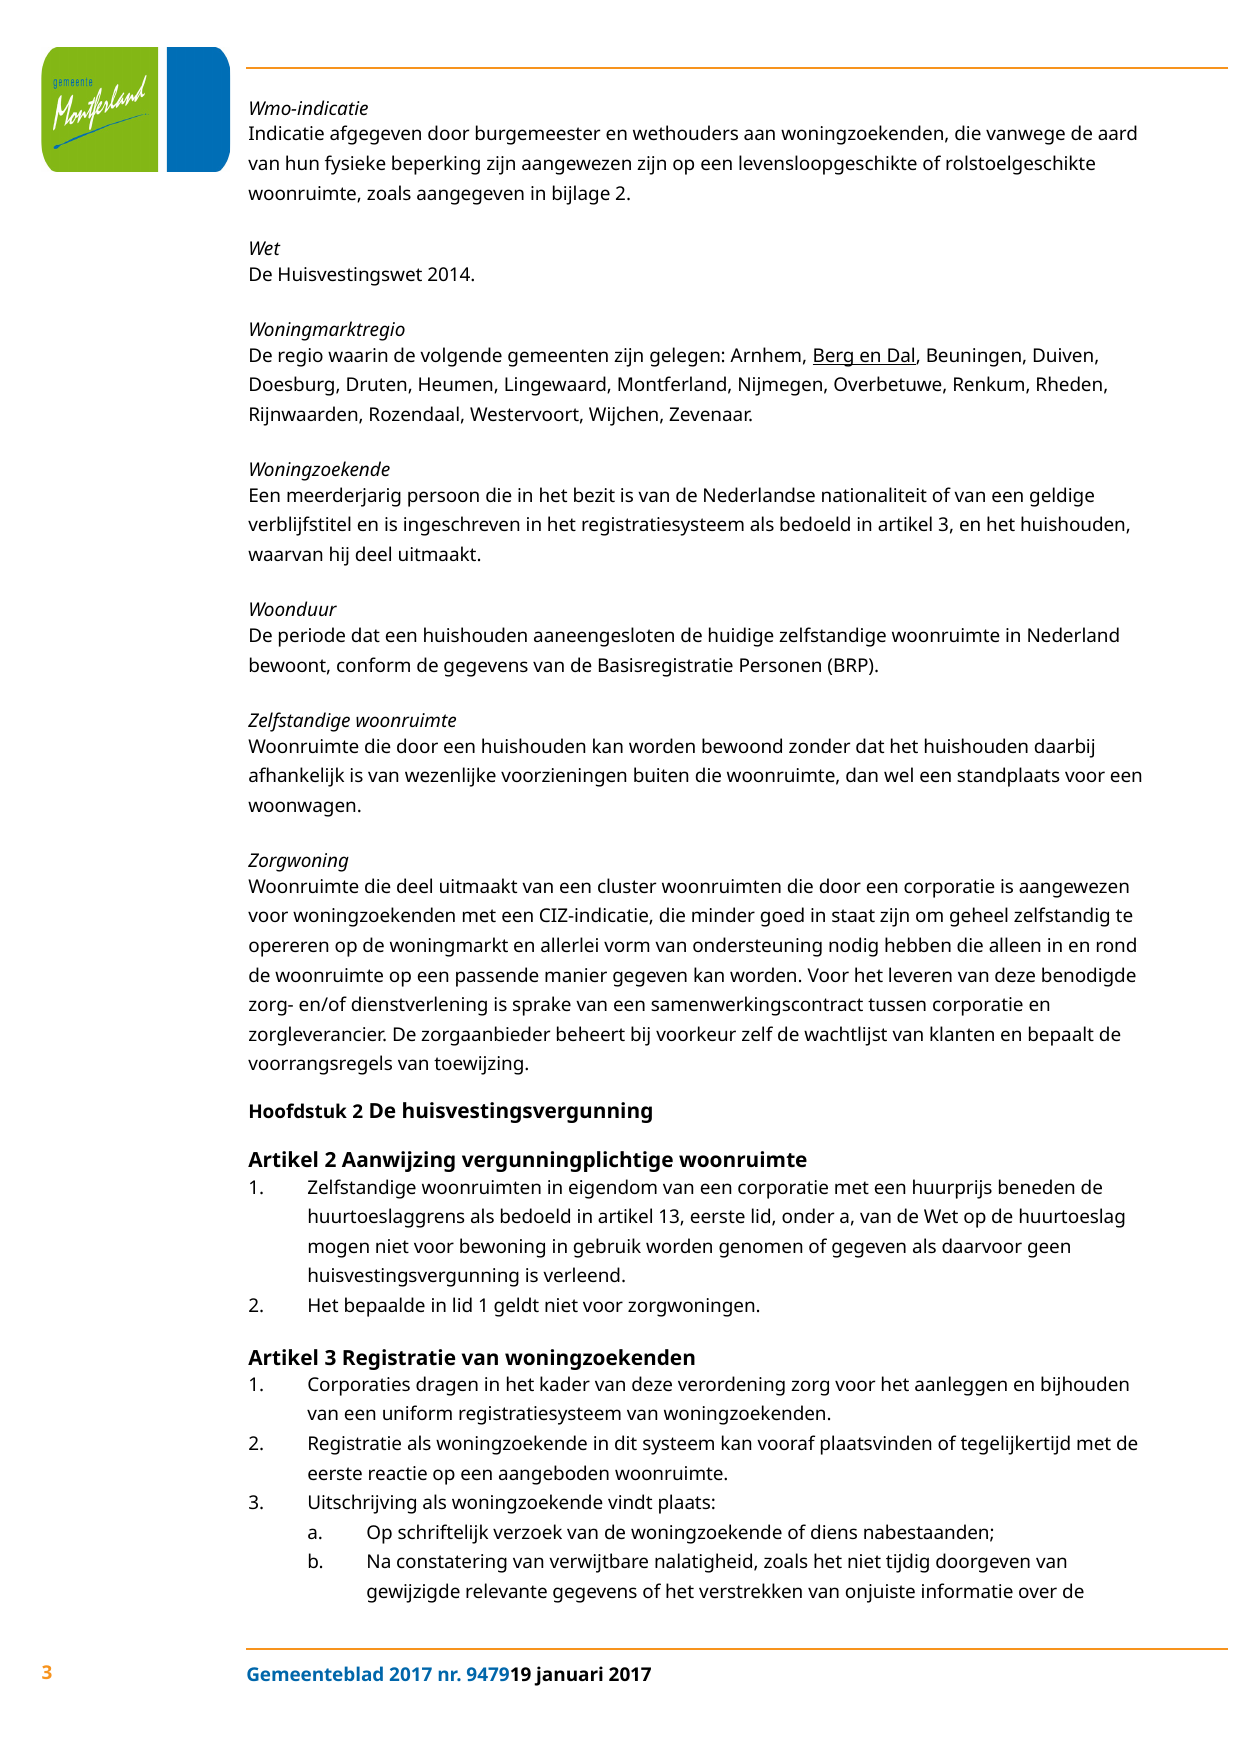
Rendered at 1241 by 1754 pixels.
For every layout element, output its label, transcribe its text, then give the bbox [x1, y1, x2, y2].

text Zelfstandige woonruimte [248, 707, 1152, 733]
list Corporaties dragen in het kader van deze verordening zorg voor het aanleggen en bijhouden van een uniform registratiesysteem van woningzoekenden. [248, 1371, 1152, 1426]
text Artikel 2 Aanwijzing vergunningplichtige woonruimte [248, 1145, 1152, 1174]
text Hoofdstuk 2 De huisvestingsvergunning [248, 1096, 1152, 1124]
text Woonruimte die door een huishouden kan worden bewoond zonder dat het huishouden daarbij afhankelijk is van wezenlijke voorzieningen buiten die woonruimte, dan wel een standplaats voor een woonwagen. [248, 733, 1152, 818]
text Indicatie afgegeven door burgemeester en wethouders aan woningzoekenden, die vanwege de aard van hun fysieke beperking zijn aangewezen zijn op een levensloopgeschikte of rolstoelgeschikte woonruimte, zoals aangegeven in bijlage 2. [248, 121, 1152, 205]
text Woonruimte die deel uitmaakt van een cluster woonruimten die door een corporatie is aangewezen voor woningzoekenden met een CIZ-indicatie, die minder goed in staat zijn om geheel zelfstandig te opereren op de woningmarkt en allerlei vorm van ondersteuning nodig hebben die alleen in en rond de woonruimte op een passende manier gegeven kan worden. Voor het leveren van deze benodigde zorg- en/of dienstverlening is sprake van een samenwerkingscontract tussen corporatie en zorgleverancier. De zorgaanbieder beheert bij voorkeur zelf de wachtlijst van klanten en bepaalt de voorrangsregels van toewijzing. [248, 873, 1152, 1076]
text Artikel 3 Registratie van woningzoekenden [248, 1343, 1152, 1371]
list Op schriftelijk verzoek van de woningzoekende of diens nabestaanden; [307, 1519, 1152, 1545]
text De regio waarin de volgende gemeenten zijn gelegen: Arnhem, Berg en Dal, Beuningen, Duiven, Doesburg, Druten, Heumen, Lingewaard, Montferland, Nijmegen, Overbetuwe, Renkum, Rheden, Rijnwaarden, Rozendaal, Westervoort, Wijchen, Zevenaar. [248, 342, 1152, 427]
list Het bepaalde in lid 1 geldt niet voor zorgwoningen. [248, 1292, 1152, 1318]
text Wet [248, 235, 1152, 261]
list Na constatering van verwijtbare nalatigheid, zoals het niet tijdig doorgeven van gewijzigde relevante gegevens of het verstrekken van onjuiste informatie over de [307, 1548, 1152, 1604]
text Wmo-indicatie [248, 95, 1152, 121]
text Woningmarktregio [248, 316, 1152, 342]
list Registratie als woningzoekende in dit systeem kan vooraf plaatsvinden of tegelijkertijd met de eerste reactie op een aangeboden woonruimte. [248, 1430, 1152, 1486]
picture [41, 47, 231, 172]
text Woningzoekende [248, 456, 1152, 482]
text De periode dat een huishouden aaneengesloten de huidige zelfstandige woonruimte in Nederland bewoont, conform de gegevens van de Basisregistratie Personen (BRP). [248, 622, 1152, 677]
list Uitschrijving als woningzoekende vindt plaats: [248, 1489, 1152, 1515]
list Zelfstandige woonruimten in eigendom van een corporatie met een huurprijs beneden de huurtoeslaggrens als bedoeld in artikel 13, eerste lid, onder a, van de Wet op de huurtoeslag mogen niet voor bewoning in gebruik worden genomen of gegeven als daarvoor geen huisvestingsvergunning is verleend. [248, 1174, 1152, 1288]
text Woonduur [248, 596, 1152, 622]
text Zorgwoning [248, 847, 1152, 873]
text De Huisvestingswet 2014. [248, 261, 1152, 286]
text Een meerderjarig persoon die in het bezit is van de Nederlandse nationaliteit of van een geldige verblijfstitel en is ingeschreven in het registratiesysteem als bedoeld in artikel 3, en het huishouden, waarvan hij deel uitmaakt. [248, 482, 1152, 567]
